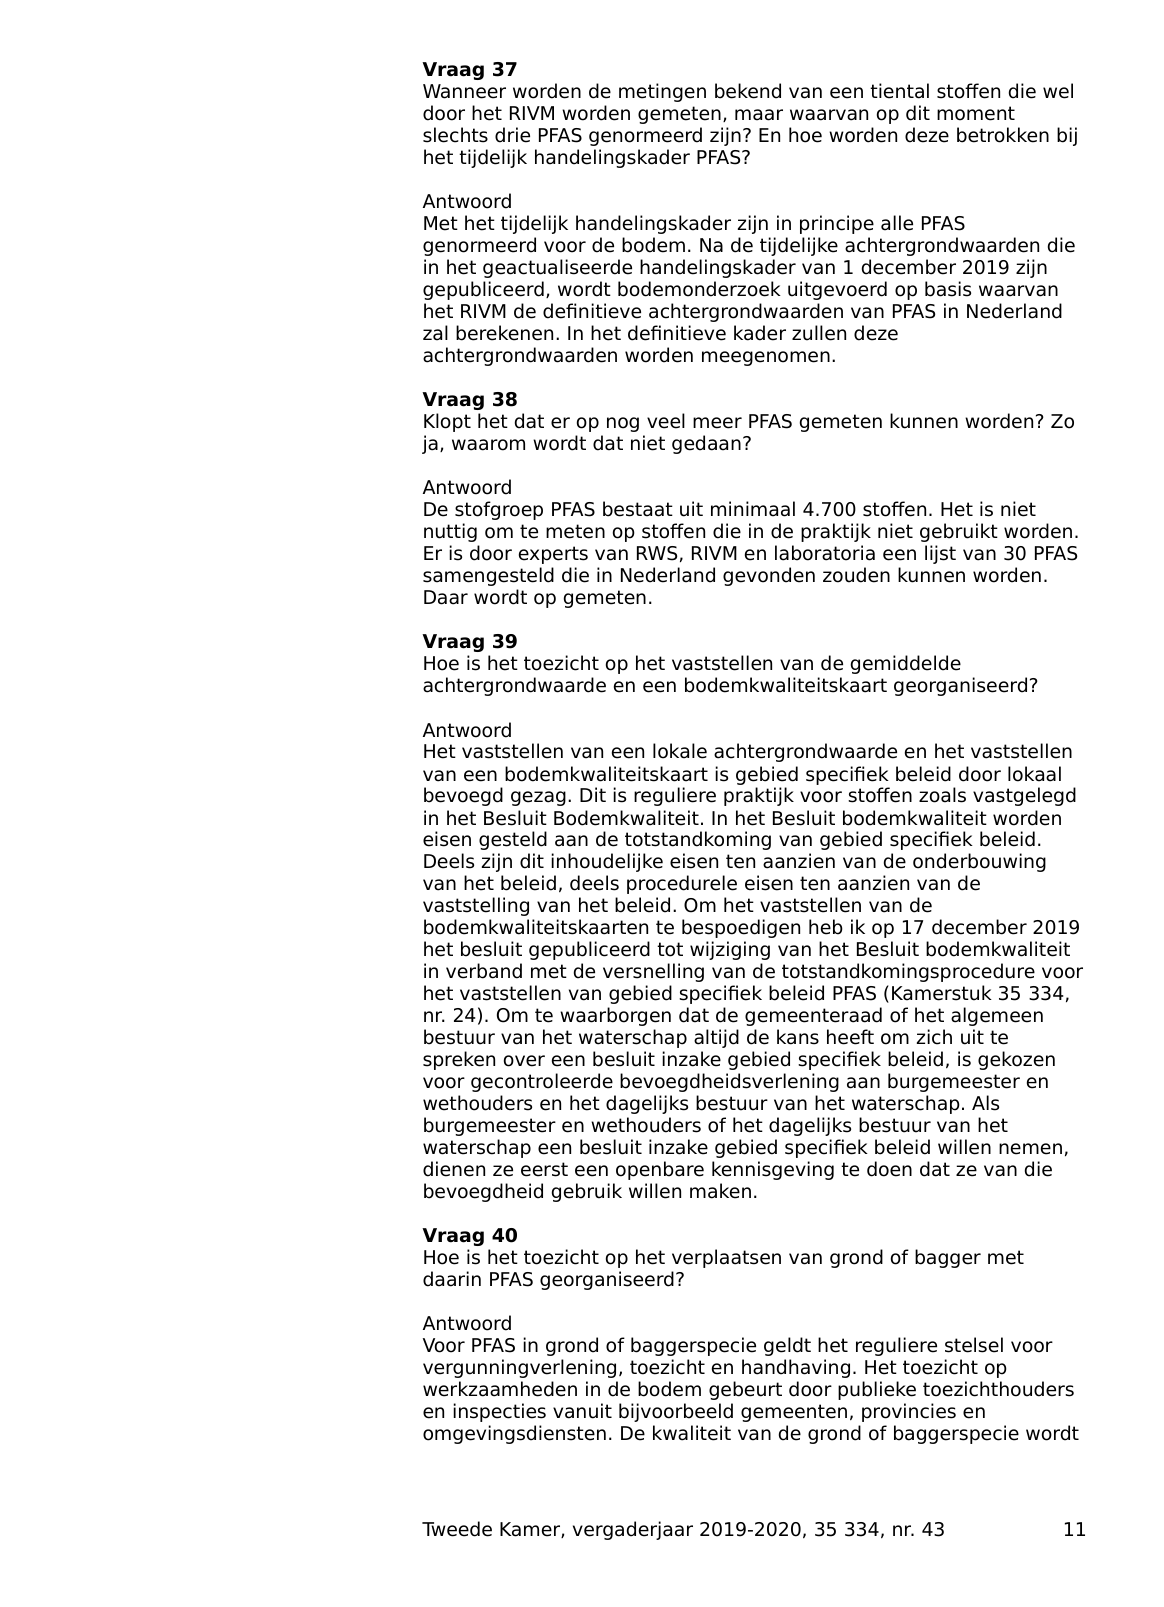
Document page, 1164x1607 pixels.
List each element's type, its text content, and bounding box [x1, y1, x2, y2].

subtitle Vraag 38 [422, 389, 1087, 411]
text Antwoord [422, 477, 1087, 499]
text De stofgroep PFAS bestaat uit minimaal 4.700 stoffen. Het is niet nuttig om te meten op stoffen die in de praktijk niet gebruikt worden. Er is door experts van RWS, RIVM en laboratoria een lijst van 30 PFAS samengesteld die in Nederland gevonden zouden kunnen worden. Daar wordt op gemeten. [422, 499, 1087, 609]
text Voor PFAS in grond of baggerspecie geldt het reguliere stelsel voor vergunningverlening, toezicht en handhaving. Het toezicht op werkzaamheden in de bodem gebeurt door publieke toezichthouders en inspecties vanuit bijvoorbeeld gemeenten, provincies en omgevingsdiensten. De kwaliteit van de grond of baggerspecie wordt [422, 1335, 1087, 1445]
text Klopt het dat er op nog veel meer PFAS gemeten kunnen worden? Zo ja, waarom wordt dat niet gedaan? [422, 411, 1087, 455]
subtitle Vraag 39 [422, 631, 1087, 653]
text Antwoord [422, 719, 1087, 741]
text Antwoord [422, 191, 1087, 213]
text Wanneer worden de metingen bekend van een tiental stoffen die wel door het RIVM worden gemeten, maar waarvan op dit moment slechts drie PFAS genormeerd zijn? En hoe worden deze betrokken bij het tijdelijk handelingskader PFAS? [422, 81, 1087, 169]
text Antwoord [422, 1313, 1087, 1335]
subtitle Vraag 37 [422, 59, 1087, 81]
text Hoe is het toezicht op het verplaatsen van grond of bagger met daarin PFAS georganiseerd? [422, 1247, 1087, 1291]
text Het vaststellen van een lokale achtergrondwaarde en het vaststellen van een bodemkwaliteitskaart is gebied specifiek beleid door lokaal bevoegd gezag. Dit is reguliere praktijk voor stoffen zoals vastgelegd in het Besluit Bodemkwaliteit. In het Besluit bodemkwaliteit worden eisen gesteld aan de totstandkoming van gebied specifiek beleid. Deels zijn dit inhoudelijke eisen ten aanzien van de onderbouwing van het beleid, deels procedurele eisen ten aanzien van de vaststelling van het beleid. Om het vaststellen van de bodemkwaliteitskaarten te bespoedigen heb ik op 17 december 2019 het besluit gepubliceerd tot wijziging van het Besluit bodemkwaliteit in verband met de versnelling van de totstandkomingsprocedure voor het vaststellen van gebied specifiek beleid PFAS (Kamerstuk 35 334, nr. 24). Om te waarborgen dat de gemeenteraad of het algemeen bestuur van het waterschap altijd de kans heeft om zich uit te spreken over een besluit inzake gebied specifiek beleid, is gekozen voor gecontroleerde bevoegdheidsverlening aan burgemeester en wethouders en het dagelijks bestuur van het waterschap. Als burgemeester en wethouders of het dagelijks bestuur van het waterschap een besluit inzake gebied specifiek beleid willen nemen, dienen ze eerst een openbare kennisgeving te doen dat ze van die bevoegdheid gebruik willen maken. [422, 741, 1087, 1203]
subtitle Vraag 40 [422, 1225, 1087, 1247]
text Hoe is het toezicht op het vaststellen van de gemiddelde achtergrondwaarde en een bodemkwaliteitskaart georganiseerd? [422, 653, 1087, 697]
text Met het tijdelijk handelingskader zijn in principe alle PFAS genormeerd voor de bodem. Na de tijdelijke achtergrondwaarden die in het geactualiseerde handelingskader van 1 december 2019 zijn gepubliceerd, wordt bodemonderzoek uitgevoerd op basis waarvan het RIVM de definitieve achtergrondwaarden van PFAS in Nederland zal berekenen. In het definitieve kader zullen deze achtergrondwaarden worden meegenomen. [422, 213, 1087, 367]
